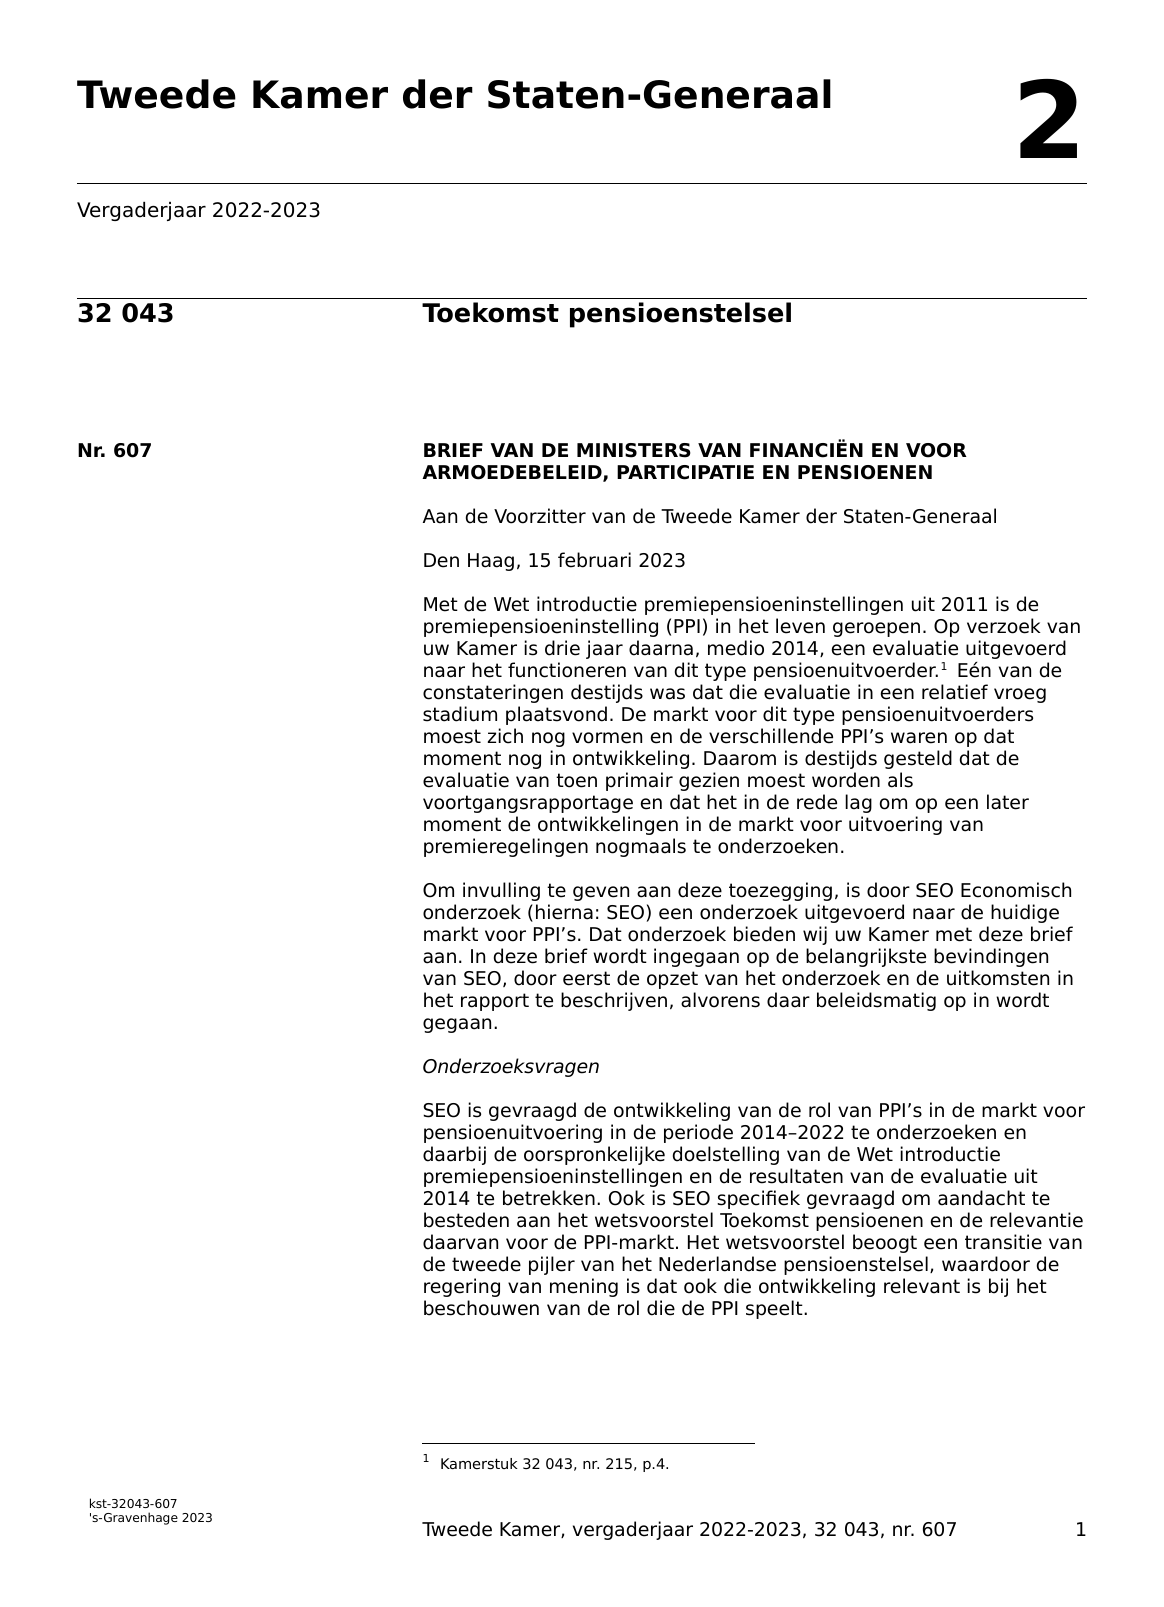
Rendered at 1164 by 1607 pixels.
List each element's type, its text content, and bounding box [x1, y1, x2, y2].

table_header Tweede Kamer der Staten-Generaal [77, 59, 886, 183]
table_header 2 [886, 59, 1087, 183]
subtitle Onderzoeksvragen [422, 1056, 1087, 1078]
table_cell Vergaderjaar 2022-2023 [77, 184, 1087, 298]
text 's-Gravenhage 2023 [88, 1511, 323, 1525]
text Om invulling te geven aan deze toezegging, is door SEO Economisch onderzoek (hierna: SEO) een onderzoek uitgevoerd naar de huidige markt voor PPI’s. Dat onderzoek bieden wij uw Kamer met deze brief aan. In deze brief wordt ingegaan op de belangrijkste bevindingen van SEO, door eerst de opzet van het onderzoek en de uitkomsten in het rapport te beschrijven, alvorens daar beleidsmatig op in wordt gegaan. [422, 880, 1087, 1034]
text Met de Wet introductie premiepensioeninstellingen uit 2011 is de premiepensioeninstelling (PPI) in het leven geroepen. Op verzoek van uw Kamer is drie jaar daarna, medio 2014, een evaluatie uitgevoerd naar het functioneren van dit type pensioenuitvoerder. Eén van de constateringen destijds was dat die evaluatie in een relatief vroeg stadium plaatsvond. De markt voor dit type pensioenuitvoerders moest zich nog vormen en de verschillende PPI’s waren op dat moment nog in ontwikkeling. Daarom is destijds gesteld dat de evaluatie van toen primair gezien moest worden als voortgangsrapportage en dat het in de rede lag om op een later moment de ontwikkelingen in de markt voor uitvoering van premieregelingen nogmaals te onderzoeken. [422, 594, 1087, 858]
subtitle Nr. 607 BRIEF VAN DE MINISTERS VAN FINANCIËN EN VOOR ARMOEDEBELEID, PARTICIPATIE EN PENSIOENEN [77, 440, 1087, 484]
text SEO is gevraagd de ontwikkeling van de rol van PPI’s in de markt voor pensioenuitvoering in de periode 2014–2022 te onderzoeken en daarbij de oorspronkelijke doelstelling van de Wet introductie premiepensioeninstellingen en de resultaten van de evaluatie uit 2014 te betrekken. Ook is SEO specifiek gevraagd om aandacht te besteden aan het wetsvoorstel Toekomst pensioenen en de relevantie daarvan voor de PPI-markt. Het wetsvoorstel beoogt een transitie van de tweede pijler van het Nederlandse pensioenstelsel, waardoor de regering van mening is dat ook die ontwikkeling relevant is bij het beschouwen van de rol die de PPI speelt. [422, 1100, 1087, 1320]
text Aan de Voorzitter van de Tweede Kamer der Staten-Generaal [422, 506, 1087, 528]
text Kamerstuk 32 043, nr. 215, p.4. [422, 1452, 1087, 1474]
text Den Haag, 15 februari 2023 [422, 550, 1087, 572]
text kst-32043-607 [88, 1497, 323, 1511]
subtitle 32 043 Toekomst pensioenstelsel [77, 299, 1087, 329]
